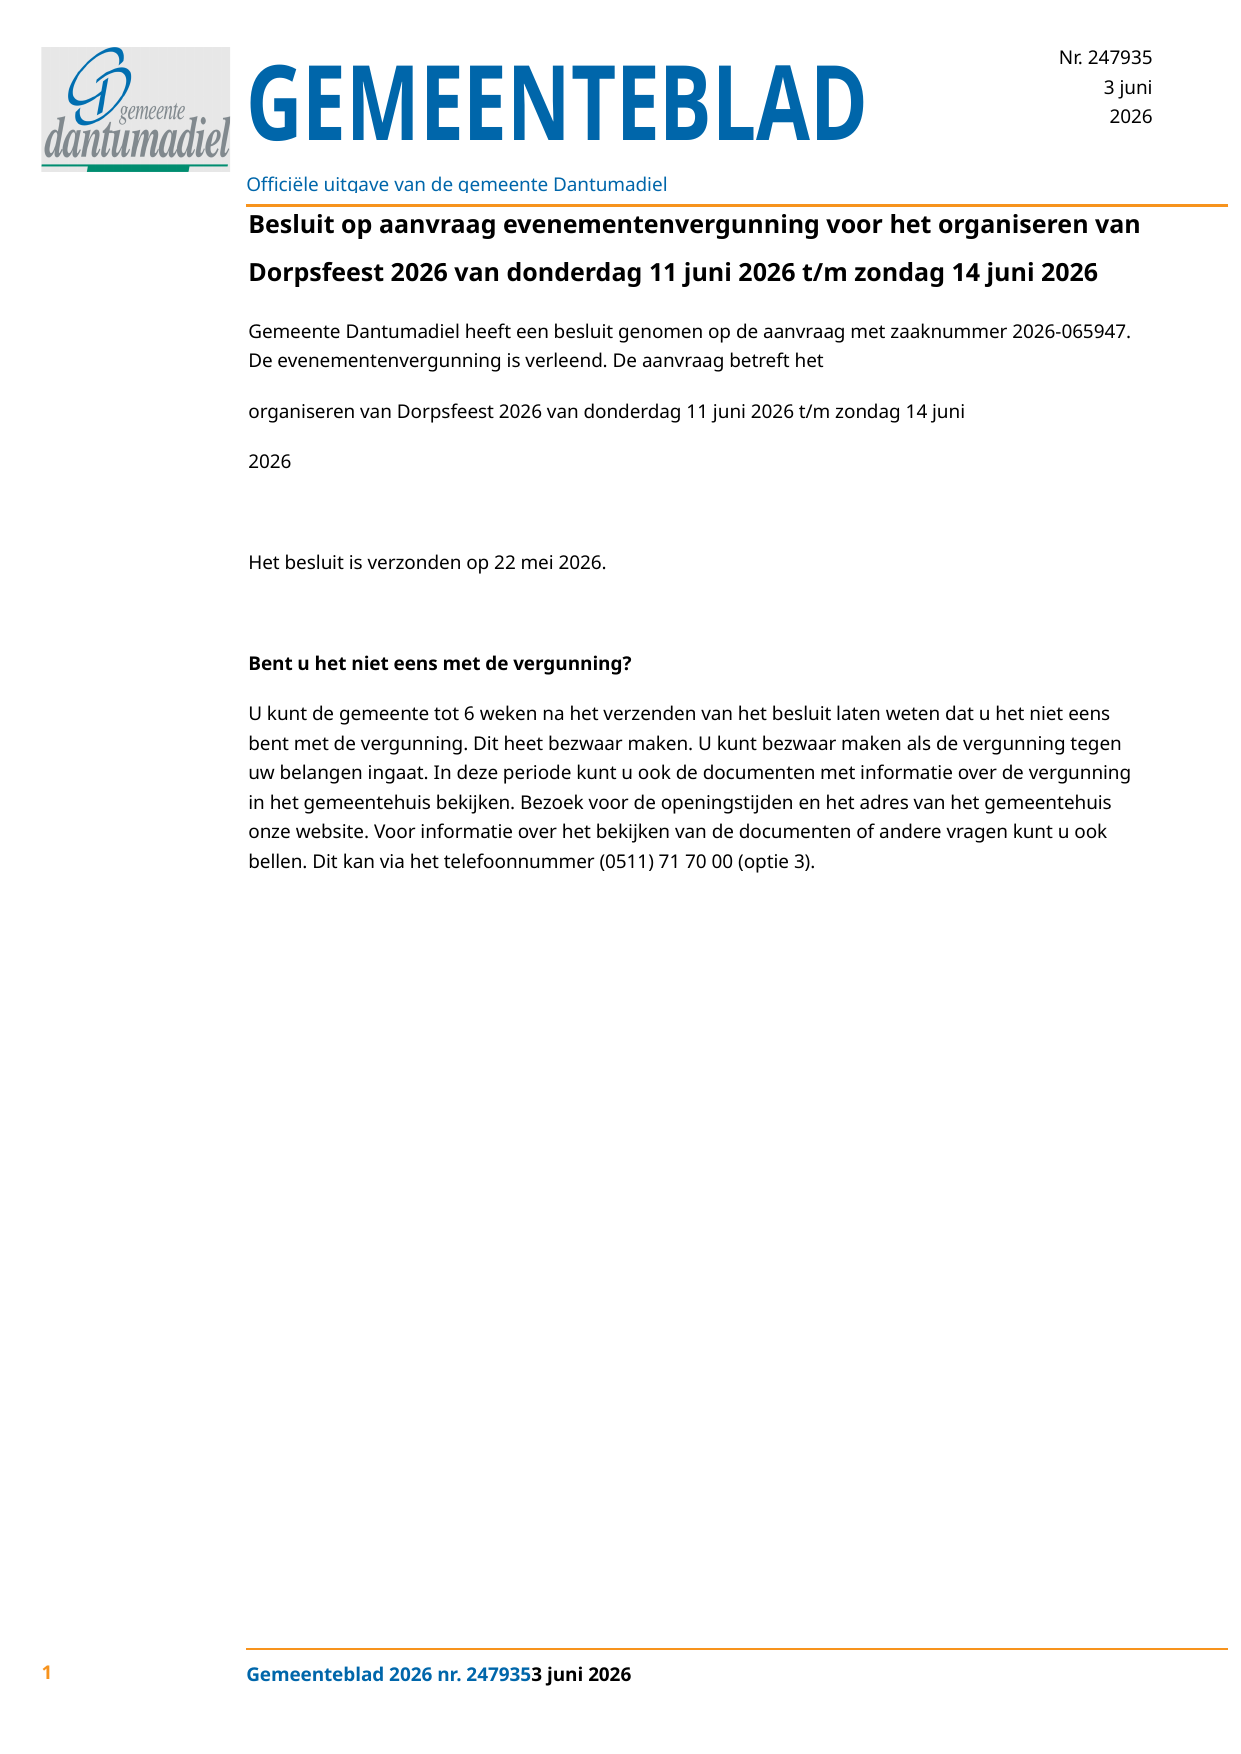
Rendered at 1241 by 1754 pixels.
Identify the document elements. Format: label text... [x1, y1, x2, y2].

text Besluit op aanvraag evenementenvergunning voor het organiseren van Dorpsfeest 2026 van donderdag 11 juni 2026 t/m zondag 14 juni 2026 [248, 207, 1152, 288]
text Gemeente Dantumadiel heeft een besluit genomen op de aanvraag met zaaknummer 2026-065947. De evenementenvergunning is verleend. De aanvraag betreft het [248, 318, 1152, 373]
text Het besluit is verzonden op 22 mei 2026. [248, 549, 1152, 575]
text U kunt de gemeente tot 6 weken na het verzenden van het besluit laten weten dat u het niet eens bent met de vergunning. Dit heet bezwaar maken. U kunt bezwaar maken als de vergunning tegen uw belangen ingaat. In deze periode kunt u ook de documenten met informatie over de vergunning in het gemeentehuis bekijken. Bezoek voor de openingstijden en het adres van het gemeentehuis onze website. Voor informatie over het bekijken van de documenten of andere vragen kunt u ook bellen. Dit kan via het telefoonnummer (0511) 71 70 00 (optie 3). [248, 700, 1152, 874]
text organiseren van Dorpsfeest 2026 van donderdag 11 juni 2026 t/m zondag 14 juni [248, 398, 1152, 424]
text Bent u het niet eens met de vergunning? [248, 650, 1152, 676]
text 2026 [248, 448, 1152, 474]
picture [41, 47, 231, 172]
